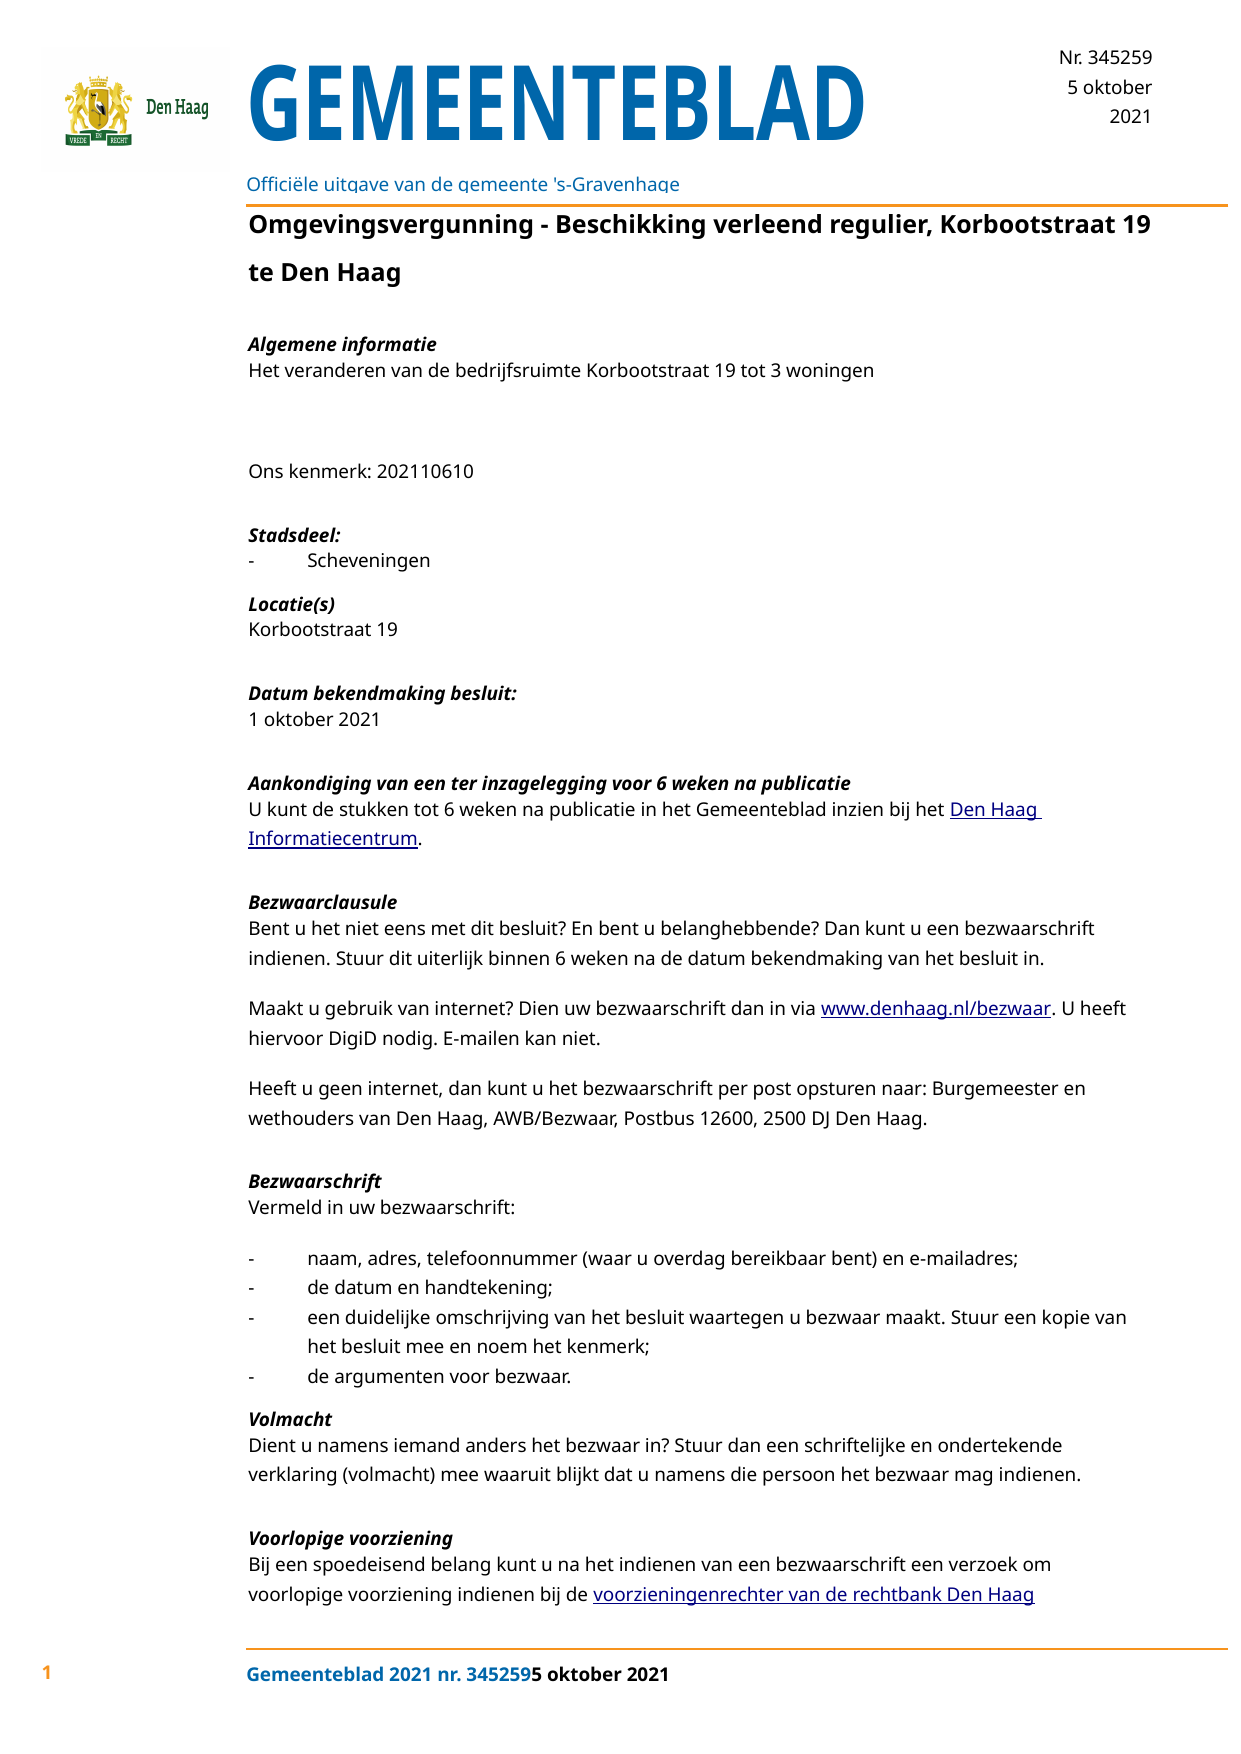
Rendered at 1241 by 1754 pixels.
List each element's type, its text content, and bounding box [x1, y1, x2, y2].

text U kunt de stukken tot 6 weken na publicatie in het Gemeenteblad inzien bij het Den Haag Informatiecentrum. [248, 796, 1152, 851]
text Bent u het niet eens met dit besluit? En bent u belanghebbende? Dan kunt u een bezwaarschrift indienen. Stuur dit uiterlijk binnen 6 weken na de datum bekendmaking van het besluit in. [248, 915, 1152, 971]
text Volmacht [248, 1406, 1152, 1432]
text Dient u namens iemand anders het bezwaar in? Stuur dan een schriftelijke en ondertekende verklaring (volmacht) mee waaruit blijkt dat u namens die persoon het bezwaar mag indienen. [248, 1432, 1152, 1487]
text Heeft u geen internet, dan kunt u het bezwaarschrift per post opsturen naar: Burgemeester en wethouders van Den Haag, AWB/Bezwaar, Postbus 12600, 2500 DJ Den Haag. [248, 1075, 1152, 1131]
text Locatie(s) [248, 591, 1152, 617]
text Aankondiging van een ter inzagelegging voor 6 weken na publicatie [248, 770, 1152, 796]
text Stadsdeel: [248, 522, 1152, 548]
text Omgevingsvergunning - Beschikking verleend regulier, Korbootstraat 19 te Den Haag [248, 207, 1152, 288]
text Ons kenmerk: 202110610 [248, 458, 1152, 484]
list de argumenten voor bezwaar. [248, 1363, 1152, 1389]
picture [41, 47, 231, 172]
text Voorlopige voorziening [248, 1526, 1152, 1551]
text Maakt u gebruik van internet? Dien uw bezwaarschrift dan in via www.denhaag.nl/bezwaar. U heeft hiervoor DigiD nodig. E-mailen kan niet. [248, 995, 1152, 1051]
text Vermeld in uw bezwaarschrift: [248, 1194, 1152, 1220]
text Algemene informatie [248, 331, 1152, 357]
list een duidelijke omschrijving van het besluit waartegen u bezwaar maakt. Stuur een kopie van het besluit mee en noem het kenmerk; [248, 1304, 1152, 1359]
text Het veranderen van de bedrijfsruimte Korbootstraat 19 tot 3 woningen [248, 357, 1152, 383]
list Scheveningen [248, 548, 1152, 573]
text Korbootstraat 19 [248, 617, 1152, 642]
text Bij een spoedeisend belang kunt u na het indienen van een bezwaarschrift een verzoek om voorlopige voorziening indienen bij de voorzieningenrechter van de rechtbank Den Haag [248, 1551, 1152, 1607]
text Datum bekendmaking besluit: [248, 681, 1152, 706]
text Bezwaarclausule [248, 889, 1152, 915]
text Bezwaarschrift [248, 1169, 1152, 1194]
list de datum en handtekening; [248, 1274, 1152, 1300]
text 1 oktober 2021 [248, 706, 1152, 732]
list naam, adres, telefoonnummer (waar u overdag bereikbaar bent) en e-mailadres; [248, 1245, 1152, 1271]
